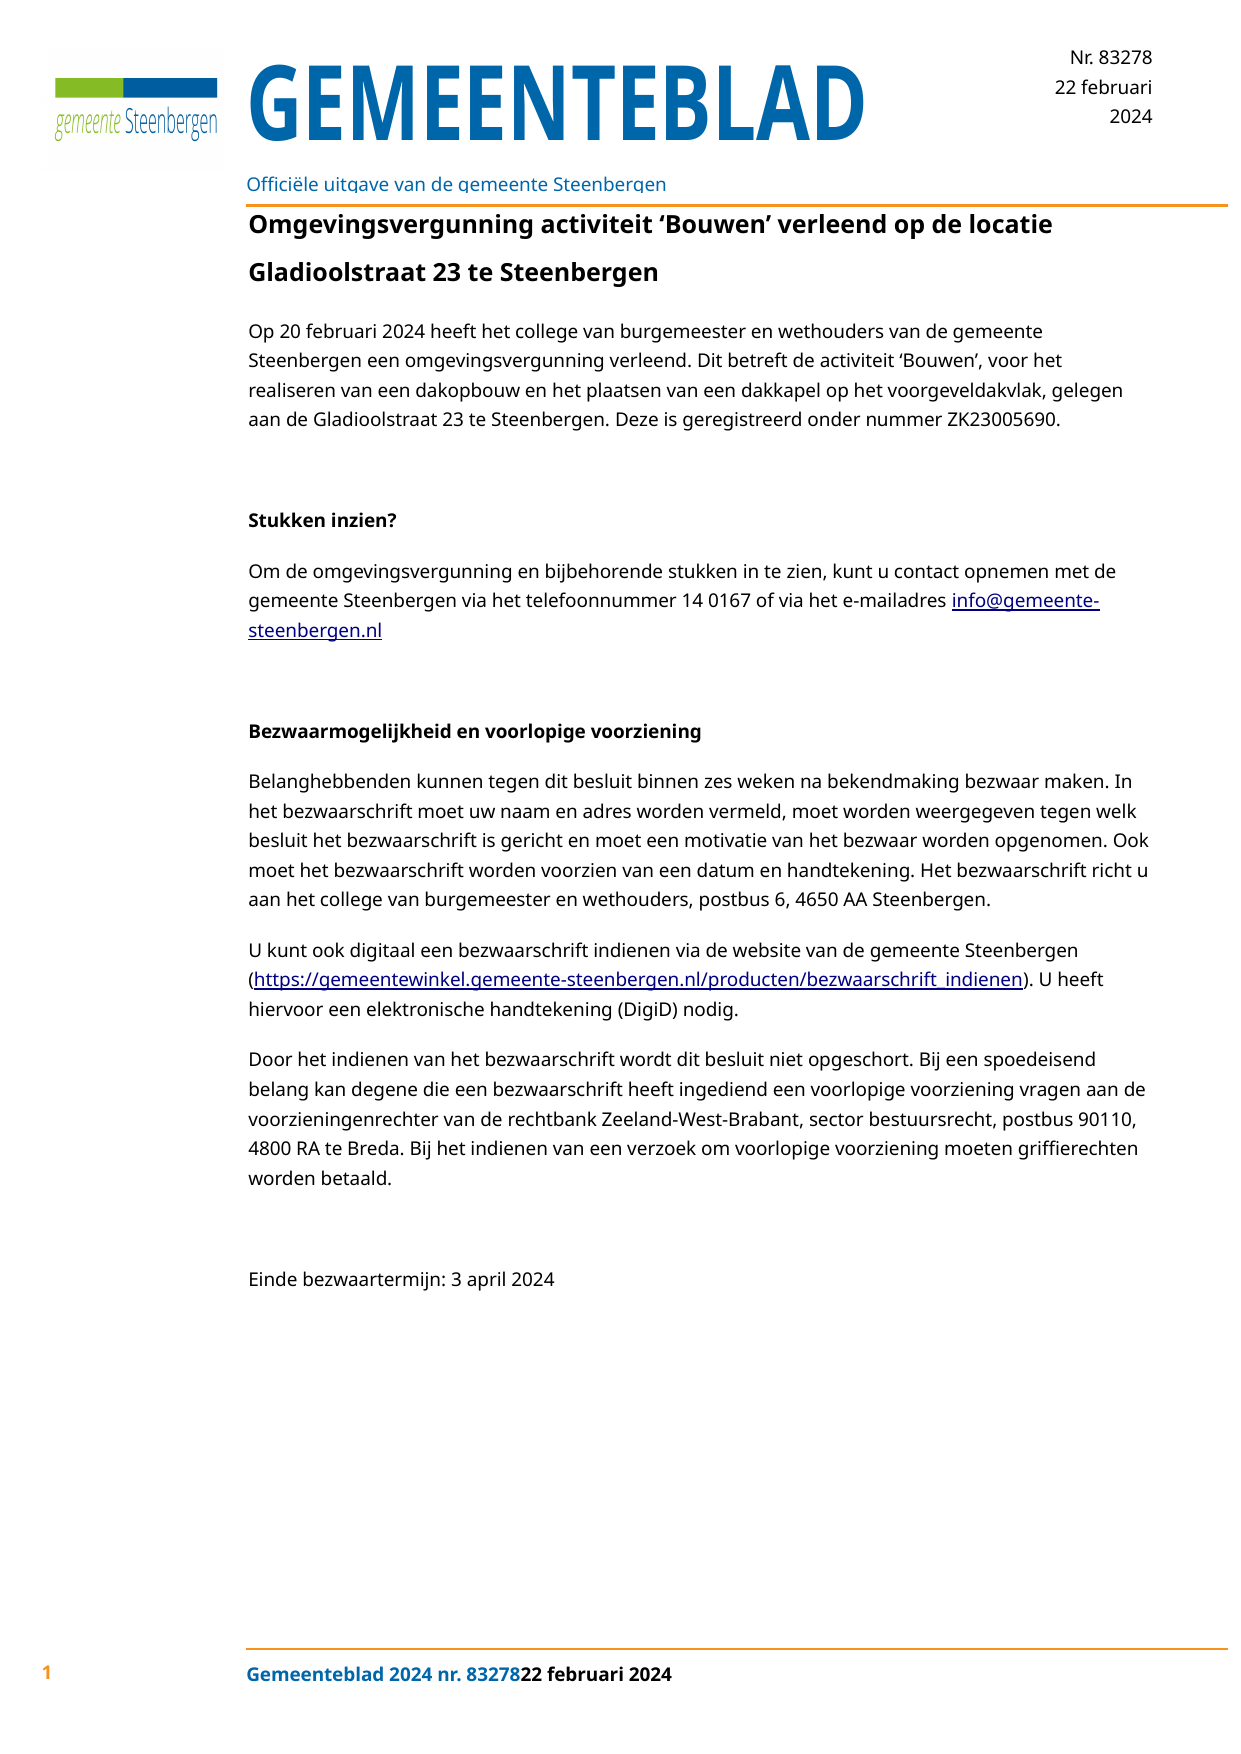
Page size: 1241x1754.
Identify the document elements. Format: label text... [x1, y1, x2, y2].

text Einde bezwaartermijn: 3 april 2024 [248, 1266, 1152, 1292]
text Op 20 februari 2024 heeft het college van burgemeester en wethouders van de gemeente Steenbergen een omgevingsvergunning verleend. Dit betreft de activiteit ‘Bouwen’, voor het realiseren van een dakopbouw en het plaatsen van een dakkapel op het voorgeveldakvlak, gelegen aan de Gladioolstraat 23 te Steenbergen. Deze is geregistreerd onder nummer ZK23005690. [248, 318, 1152, 432]
text U kunt ook digitaal een bezwaarschrift indienen via de website van de gemeente Steenbergen (https://gemeentewinkel.gemeente-steenbergen.nl/producten/bezwaarschrift_indienen). U heeft hiervoor een elektronische handtekening (DigiD) nodig. [248, 937, 1152, 1022]
text Door het indienen van het bezwaarschrift wordt dit besluit niet opgeschort. Bij een spoedeisend belang kan degene die een bezwaarschrift heeft ingediend een voorlopige voorziening vragen aan de voorzieningenrechter van de rechtbank Zeeland-West-Brabant, sector bestuursrecht, postbus 90110, 4800 RA te Breda. Bij het indienen van een verzoek om voorlopige voorziening moeten griffierechten worden betaald. [248, 1047, 1152, 1191]
text Belanghebbenden kunnen tegen dit besluit binnen zes weken na bekendmaking bezwaar maken. In het bezwaarschrift moet uw naam en adres worden vermeld, moet worden weergegeven tegen welk besluit het bezwaarschrift is gericht en moet een motivatie van het bezwaar worden opgenomen. Ook moet het bezwaarschrift worden voorzien van een datum en handtekening. Het bezwaarschrift richt u aan het college van burgemeester en wethouders, postbus 6, 4650 AA Steenbergen. [248, 768, 1152, 912]
picture [41, 47, 231, 172]
text Omgevingsvergunning activiteit ‘Bouwen’ verleend op de locatie Gladioolstraat 23 te Steenbergen [248, 207, 1152, 288]
text Om de omgevingsvergunning en bijbehorende stukken in te zien, kunt u contact opnemen met de gemeente Steenbergen via het telefoonnummer 14 0167 of via het e-mailadres info@gemeente-steenbergen.nl [248, 558, 1152, 643]
text Bezwaarmogelijkheid en voorlopige voorziening [248, 718, 1152, 744]
text Stukken inzien? [248, 507, 1152, 533]
